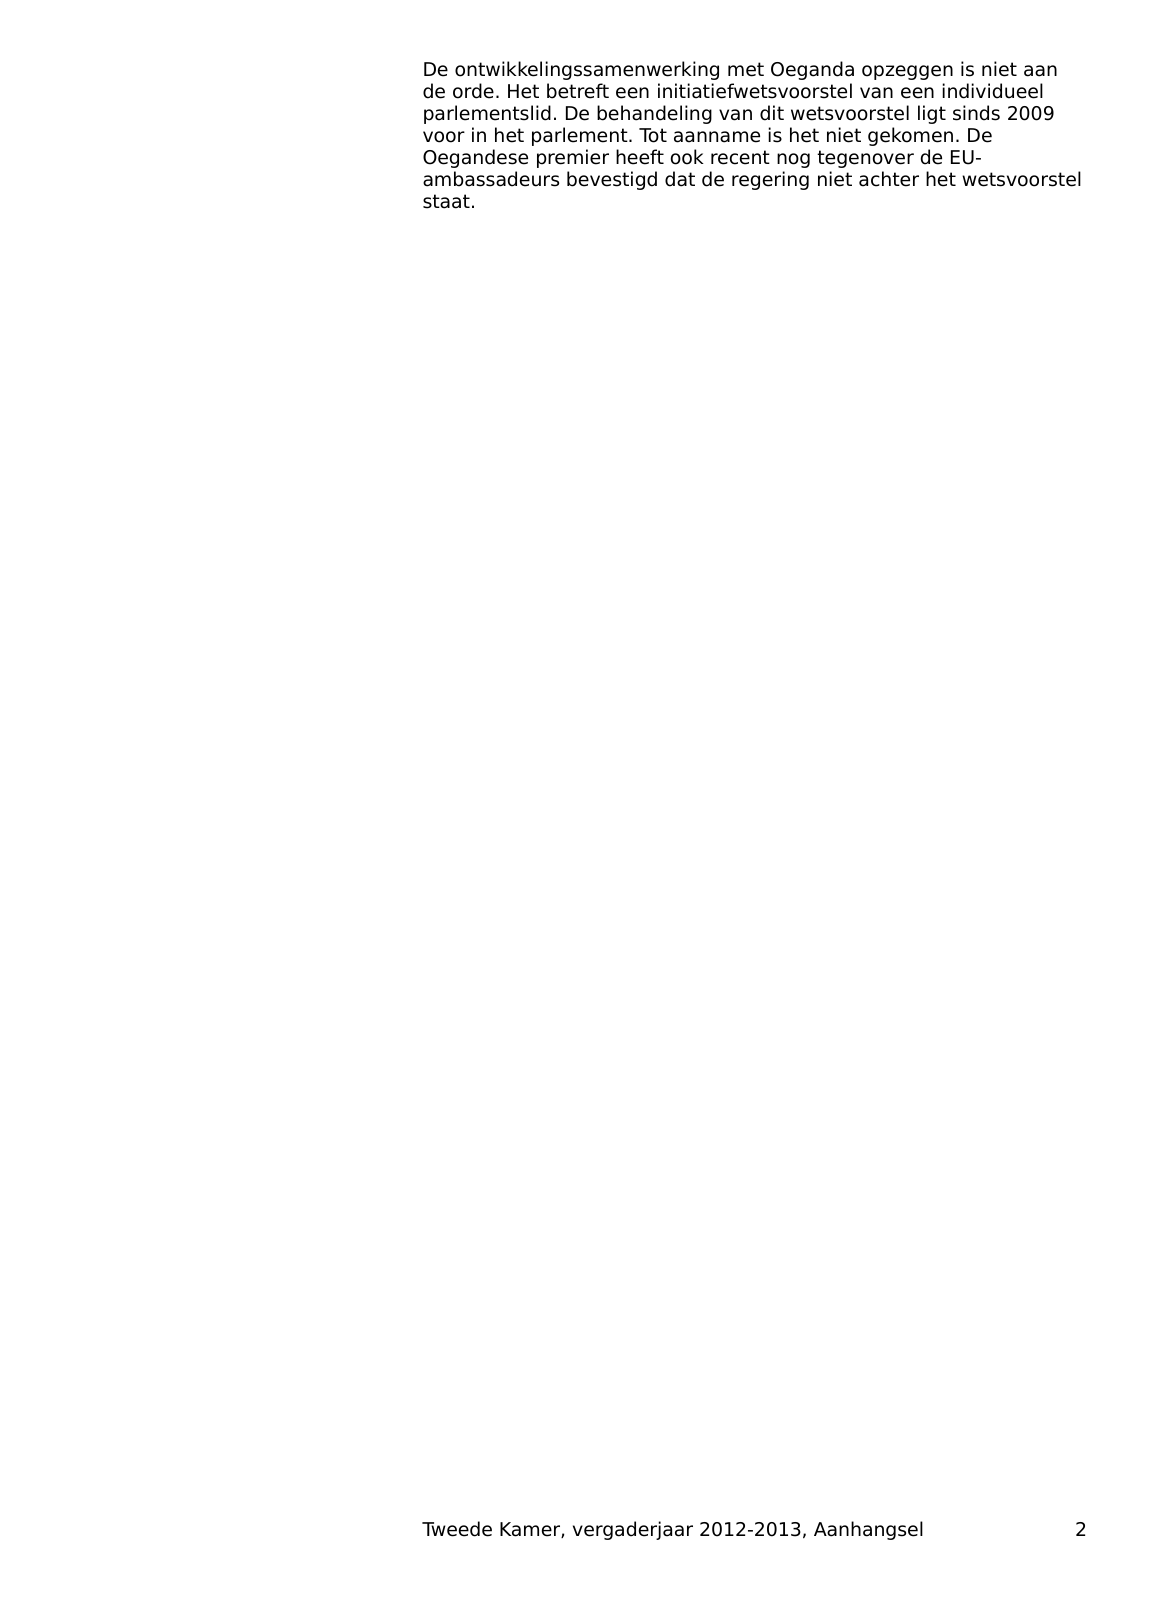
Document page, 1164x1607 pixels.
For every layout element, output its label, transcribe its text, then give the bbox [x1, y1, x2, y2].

text De ontwikkelingssamenwerking met Oeganda opzeggen is niet aan de orde. Het betreft een initiatiefwetsvoorstel van een individueel parlementslid. De behandeling van dit wetsvoorstel ligt sinds 2009 voor in het parlement. Tot aanname is het niet gekomen. De Oegandese premier heeft ook recent nog tegenover de EU-ambassadeurs bevestigd dat de regering niet achter het wetsvoorstel staat. [422, 59, 1087, 213]
